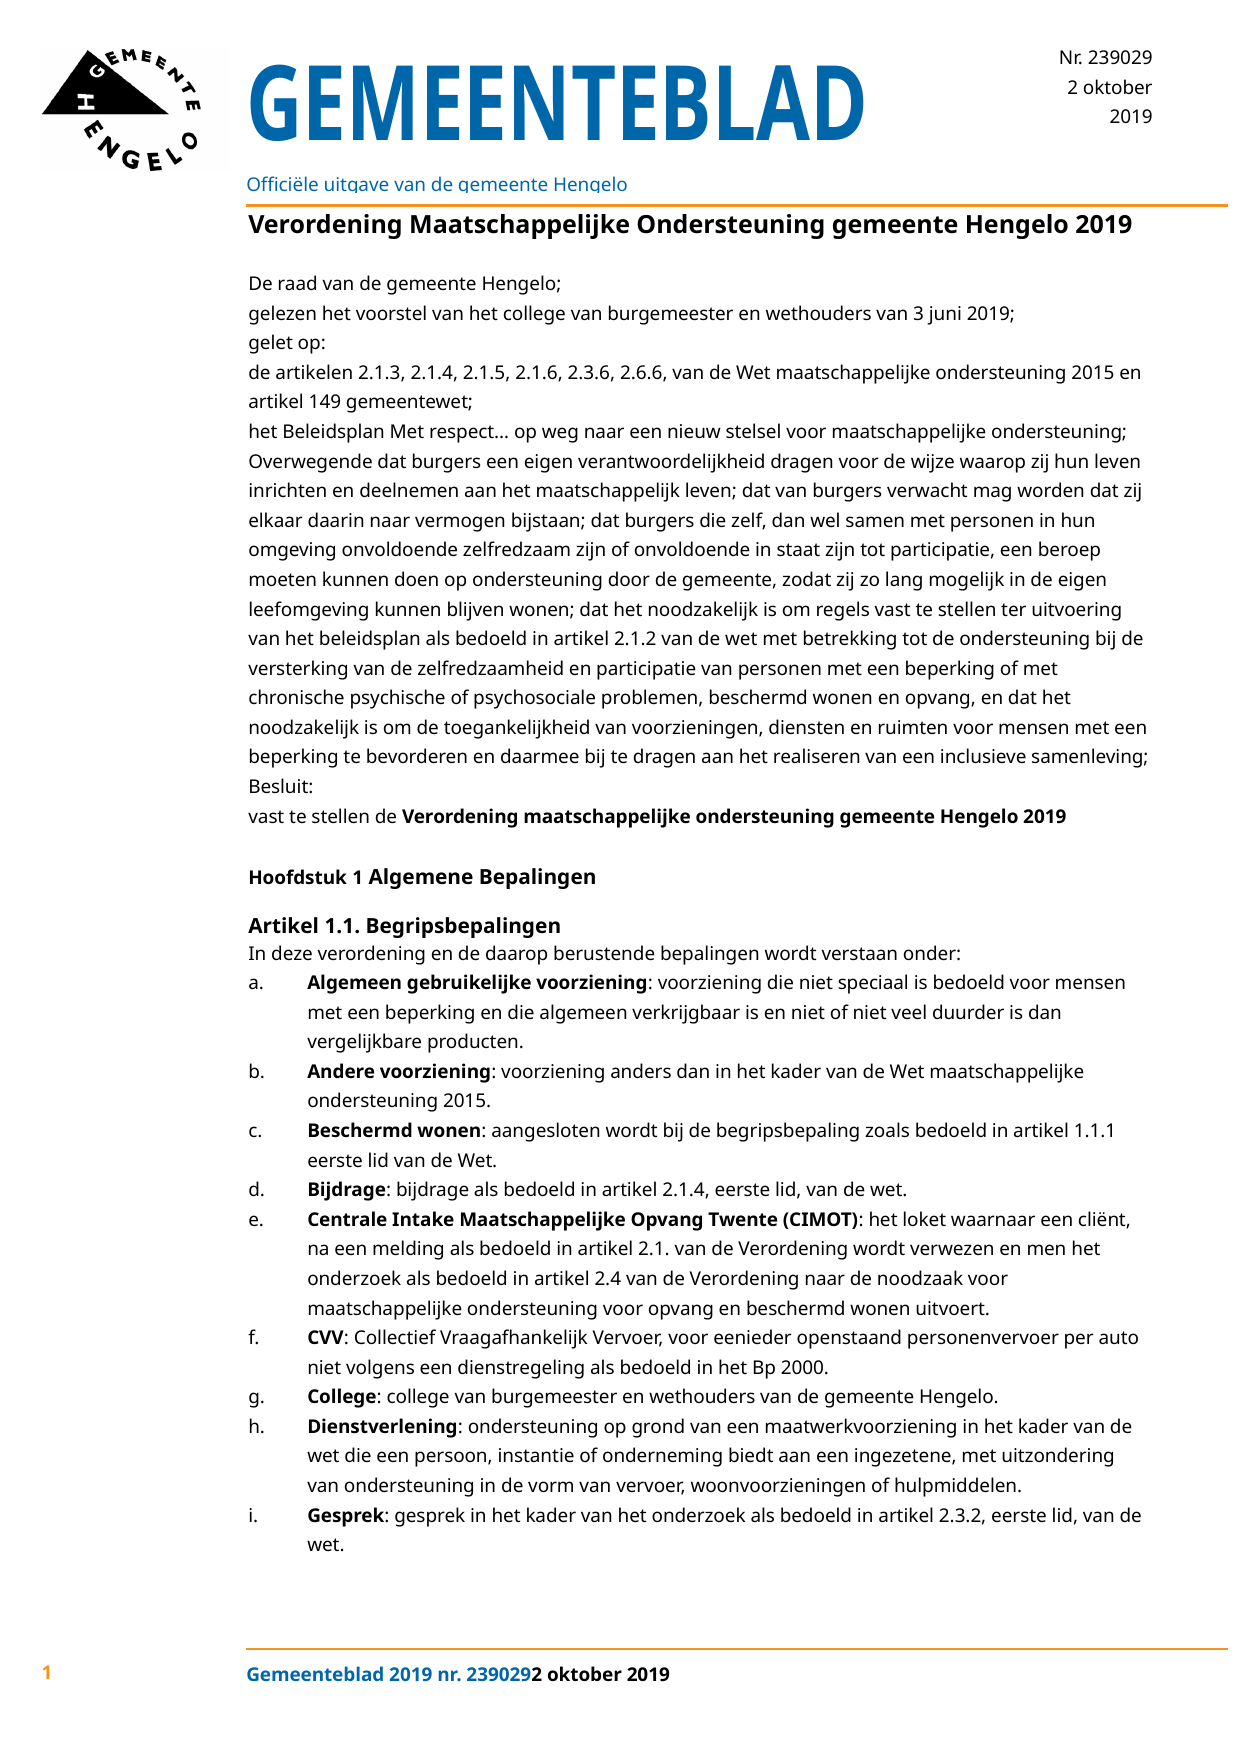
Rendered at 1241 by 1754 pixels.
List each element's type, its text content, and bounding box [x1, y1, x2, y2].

list CVV: Collectief Vraagafhankelijk Vervoer, voor eenieder openstaand personenvervoer per auto niet volgens een dienstregeling als bedoeld in het Bp 2000. [248, 1324, 1152, 1379]
list Gesprek: gesprek in het kader van het onderzoek als bedoeld in artikel 2.3.2, eerste lid, van de wet. [248, 1502, 1152, 1557]
picture [41, 47, 231, 172]
list Bijdrage: bijdrage als bedoeld in artikel 2.1.4, eerste lid, van de wet. [248, 1176, 1152, 1202]
list Algemeen gebruikelijke voorziening: voorziening die niet speciaal is bedoeld voor mensen met een beperking en die algemeen verkrijgbaar is en niet of niet veel duurder is dan vergelijkbare producten. [248, 969, 1152, 1054]
text vast te stellen de Verordening maatschappelijke ondersteuning gemeente Hengelo 2019 [248, 803, 1152, 828]
text Overwegende dat burgers een eigen verantwoordelijkheid dragen voor de wijze waarop zij hun leven inrichten en deelnemen aan het maatschappelijk leven; dat van burgers verwacht mag worden dat zij elkaar daarin naar vermogen bijstaan; dat burgers die zelf, dan wel samen met personen in hun omgeving onvoldoende zelfredzaam zijn of onvoldoende in staat zijn tot participatie, een beroep moeten kunnen doen op ondersteuning door de gemeente, zodat zij zo lang mogelijk in de eigen leefomgeving kunnen blijven wonen; dat het noodzakelijk is om regels vast te stellen ter uitvoering van het beleidsplan als bedoeld in artikel 2.1.2 van de wet met betrekking tot de ondersteuning bij de versterking van de zelfredzaamheid en participatie van personen met een beperking of met chronische psychische of psychosociale problemen, beschermd wonen en opvang, en dat het noodzakelijk is om de toegankelijkheid van voorzieningen, diensten en ruimten voor mensen met een beperking te bevorderen en daarmee bij te dragen aan het realiseren van een inclusieve samenleving; [248, 448, 1152, 769]
text gelezen het voorstel van het college van burgemeester en wethouders van 3 juni 2019; [248, 300, 1152, 326]
text Besluit: [248, 773, 1152, 799]
list Beschermd wonen: aangesloten wordt bij de begripsbepaling zoals bedoeld in artikel 1.1.1 eerste lid van de Wet. [248, 1117, 1152, 1172]
text In deze verordening en de daarop berustende bepalingen wordt verstaan onder: [248, 940, 1152, 965]
text de artikelen 2.1.3, 2.1.4, 2.1.5, 2.1.6, 2.3.6, 2.6.6, van de Wet maatschappelijke ondersteuning 2015 en artikel 149 gemeentewet; [248, 359, 1152, 414]
list Andere voorziening: voorziening anders dan in het kader van de Wet maatschappelijke ondersteuning 2015. [248, 1058, 1152, 1113]
text Artikel 1.1. Begripsbepalingen [248, 911, 1152, 940]
text De raad van de gemeente Hengelo; [248, 270, 1152, 296]
list Centrale Intake Maatschappelijke Opvang Twente (CIMOT): het loket waarnaar een cliënt, na een melding als bedoeld in artikel 2.1. van de Verordening wordt verwezen en men het onderzoek als bedoeld in artikel 2.4 van de Verordening naar de noodzaak voor maatschappelijke ondersteuning voor opvang en beschermd wonen uitvoert. [248, 1206, 1152, 1320]
text Hoofdstuk 1 Algemene Bepalingen [248, 862, 1152, 890]
list Dienstverlening: ondersteuning op grond van een maatwerkvoorziening in het kader van de wet die een persoon, instantie of onderneming biedt aan een ingezetene, met uitzondering van ondersteuning in de vorm van vervoer, woonvoorzieningen of hulpmiddelen. [248, 1413, 1152, 1498]
text Verordening Maatschappelijke Ondersteuning gemeente Hengelo 2019 [248, 207, 1152, 241]
text het Beleidsplan Met respect… op weg naar een nieuw stelsel voor maatschappelijke ondersteuning; [248, 418, 1152, 444]
list College: college van burgemeester en wethouders van de gemeente Hengelo. [248, 1383, 1152, 1409]
text gelet op: [248, 329, 1152, 355]
